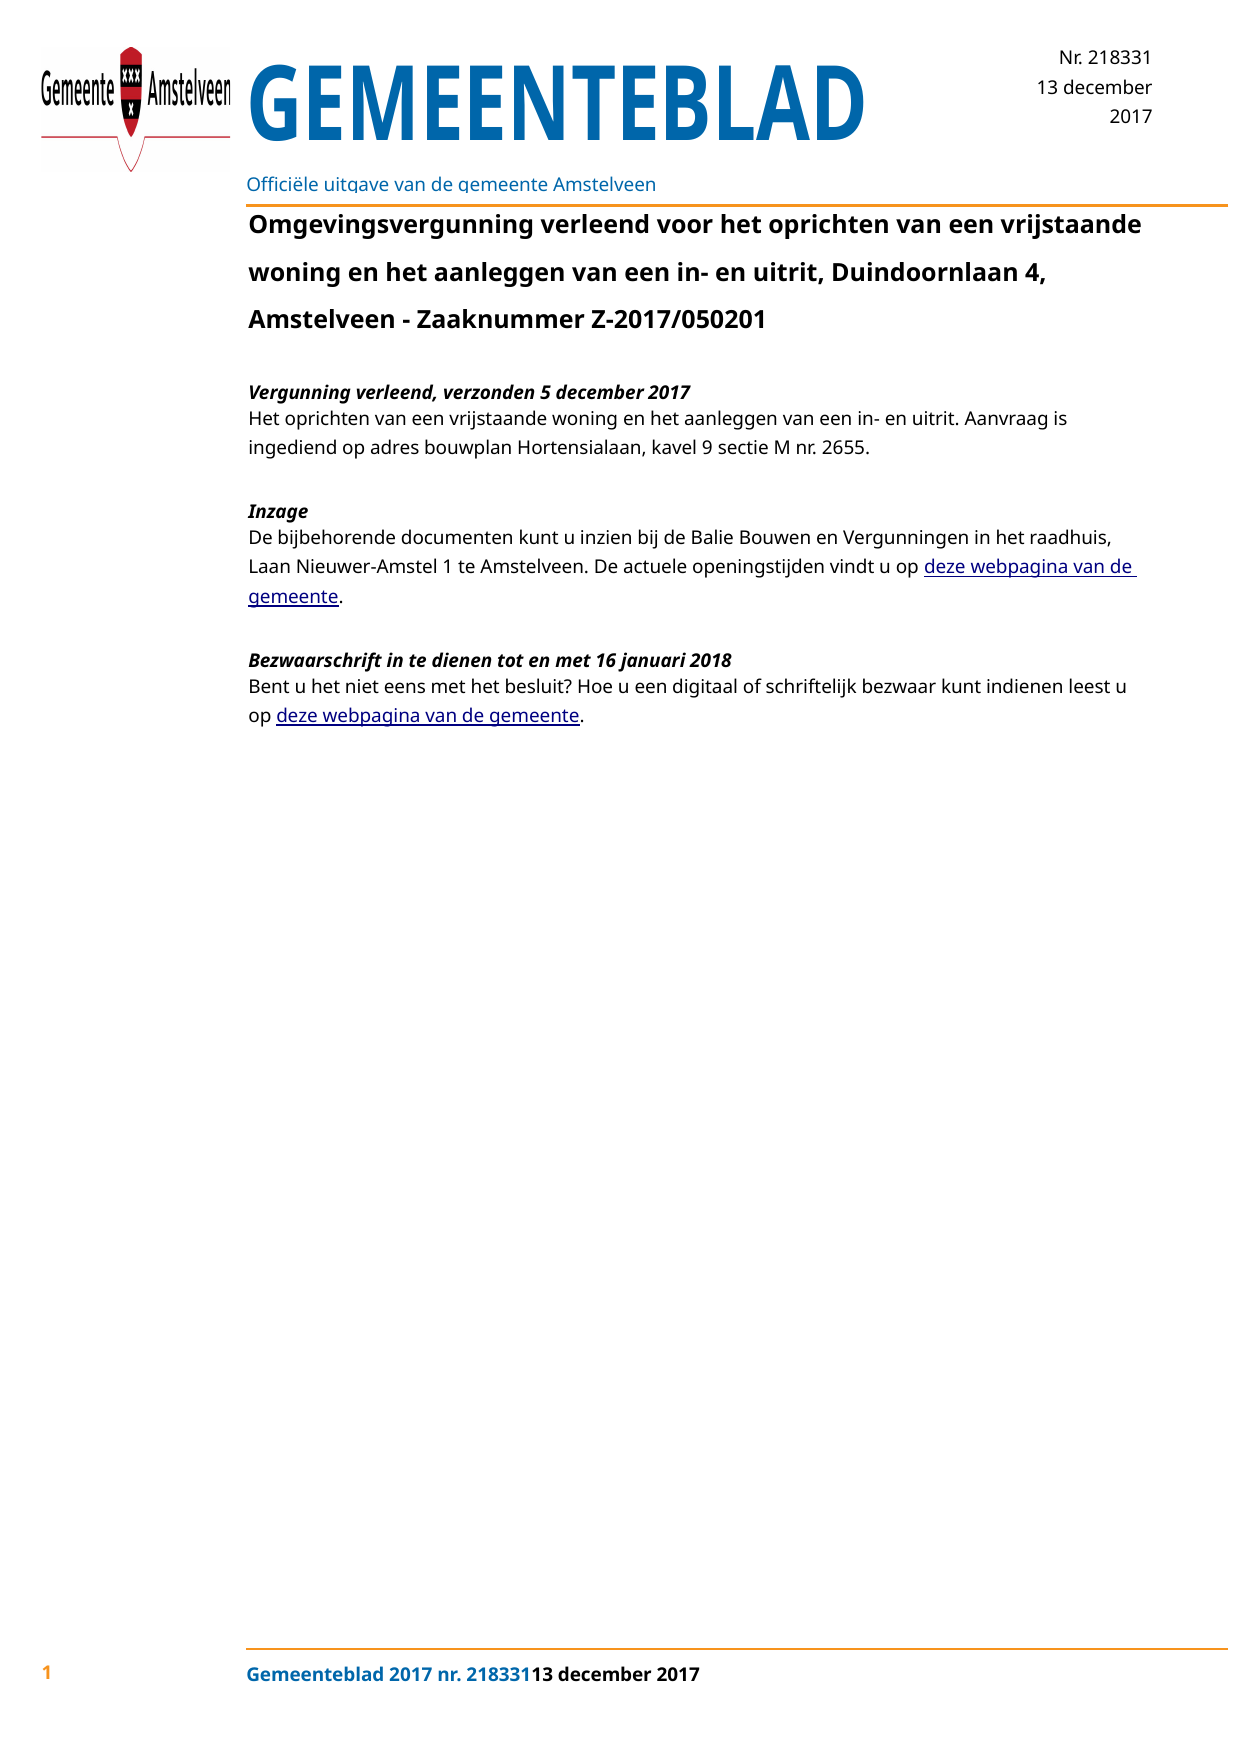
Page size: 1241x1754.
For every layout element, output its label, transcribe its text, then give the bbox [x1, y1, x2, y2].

text Omgevingsvergunning verleend voor het oprichten van een vrijstaande woning en het aanleggen van een in- en uitrit, Duindoornlaan 4, Amstelveen - Zaaknummer Z-2017/050201 [248, 207, 1152, 336]
text Bent u het niet eens met het besluit? Hoe u een digitaal of schriftelijk bezwaar kunt indienen leest u op deze webpagina van de gemeente. [248, 673, 1152, 728]
text Vergunning verleend, verzonden 5 december 2017 [248, 379, 1152, 405]
text De bijbehorende documenten kunt u inzien bij de Balie Bouwen en Vergunningen in het raadhuis, Laan Nieuwer-Amstel 1 te Amstelveen. De actuele openingstijden vindt u op deze webpagina van de gemeente. [248, 524, 1152, 609]
picture [41, 47, 231, 172]
text Het oprichten van een vrijstaande woning en het aanleggen van een in- en uitrit. Aanvraag is ingediend op adres bouwplan Hortensialaan, kavel 9 sectie M nr. 2655. [248, 405, 1152, 460]
text Bezwaarschrift in te dienen tot en met 16 januari 2018 [248, 647, 1152, 673]
text Inzage [248, 498, 1152, 524]
